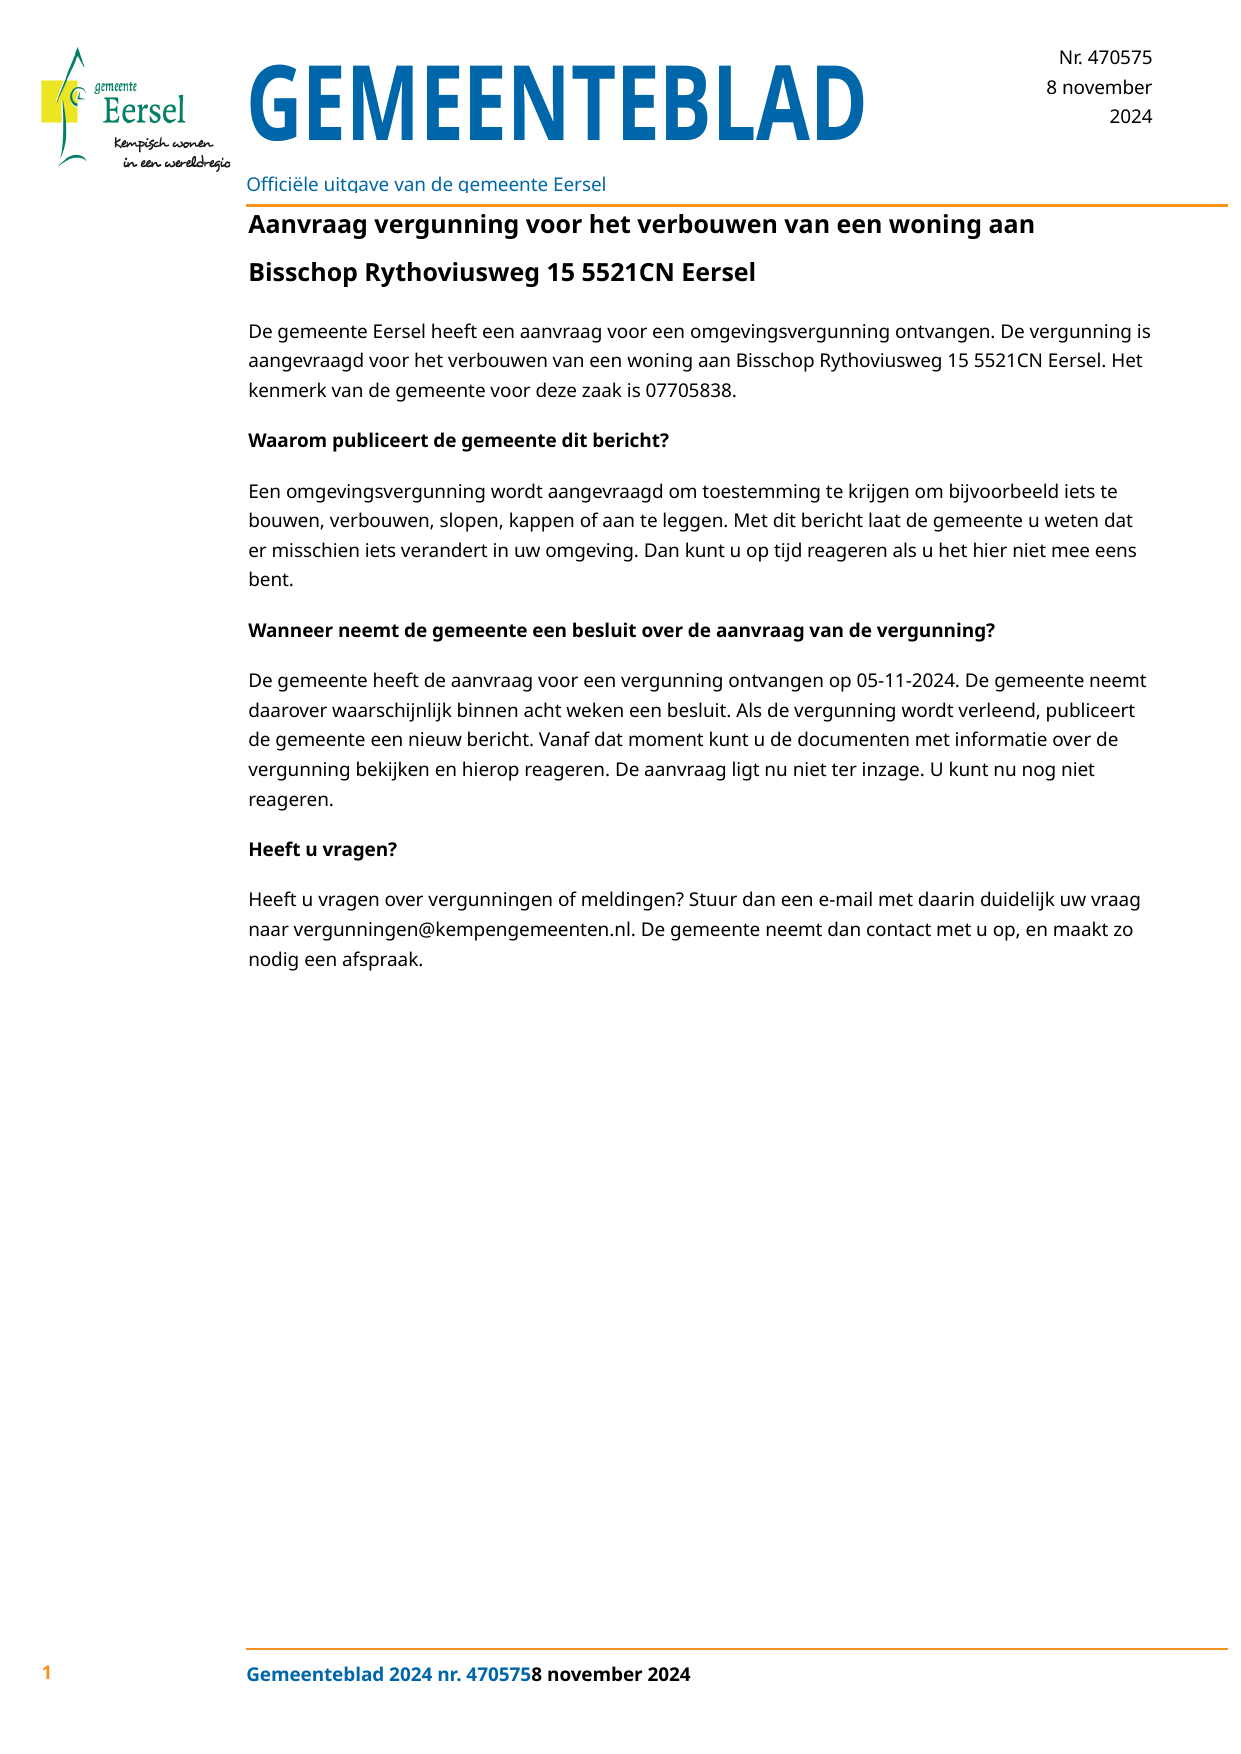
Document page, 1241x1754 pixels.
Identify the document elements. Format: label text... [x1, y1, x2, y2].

text De gemeente Eersel heeft een aanvraag voor een omgevingsvergunning ontvangen. De vergunning is aangevraagd voor het verbouwen van een woning aan Bisschop Rythoviusweg 15 5521CN Eersel. Het kenmerk van de gemeente voor deze zaak is 07705838. [248, 318, 1152, 403]
text Een omgevingsvergunning wordt aangevraagd om toestemming te krijgen om bijvoorbeeld iets te bouwen, verbouwen, slopen, kappen of aan te leggen. Met dit bericht laat de gemeente u weten dat er misschien iets verandert in uw omgeving. Dan kunt u op tijd reageren als u het hier niet mee eens bent. [248, 478, 1152, 592]
text Wanneer neemt de gemeente een besluit over de aanvraag van de vergunning? [248, 617, 1152, 643]
text De gemeente heeft de aanvraag voor een vergunning ontvangen op 05-11-2024. De gemeente neemt daarover waarschijnlijk binnen acht weken een besluit. Als de vergunning wordt verleend, publiceert de gemeente een nieuw bericht. Vanaf dat moment kunt u de documenten met informatie over de vergunning bekijken en hierop reageren. De aanvraag ligt nu niet ter inzage. U kunt nu nog niet reageren. [248, 667, 1152, 812]
text Waarom publiceert de gemeente dit bericht? [248, 427, 1152, 453]
picture [41, 47, 231, 172]
text Heeft u vragen? [248, 836, 1152, 862]
text Aanvraag vergunning voor het verbouwen van een woning aan Bisschop Rythoviusweg 15 5521CN Eersel [248, 207, 1152, 288]
text Heeft u vragen over vergunningen of meldingen? Stuur dan een e-mail met daarin duidelijk uw vraag naar vergunningen@kempengemeenten.nl. De gemeente neemt dan contact met u op, en maakt zo nodig een afspraak. [248, 887, 1152, 972]
